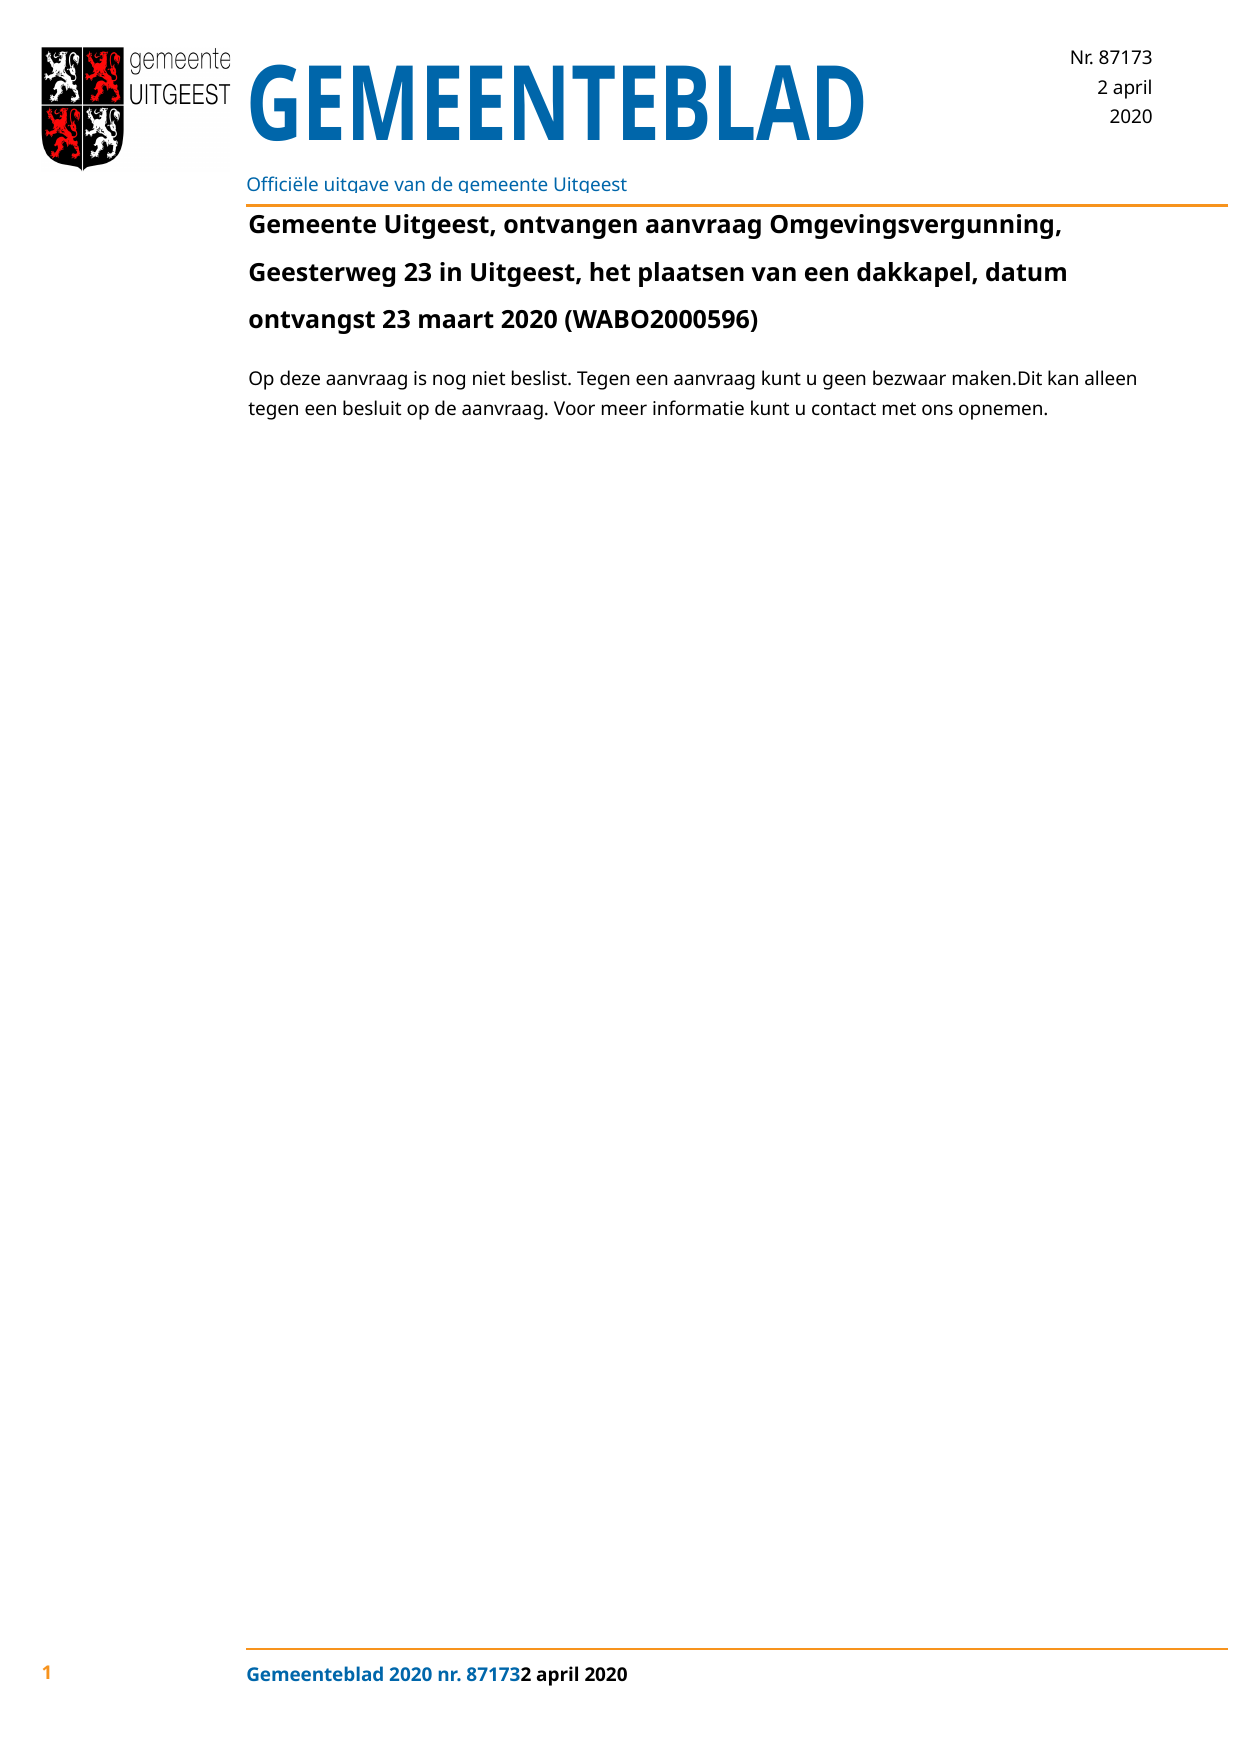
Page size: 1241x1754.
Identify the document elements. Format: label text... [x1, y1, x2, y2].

text Op deze aanvraag is nog niet beslist. Tegen een aanvraag kunt u geen bezwaar maken.Dit kan alleen tegen een besluit op de aanvraag. Voor meer informatie kunt u contact met ons opnemen. [248, 366, 1152, 421]
text Gemeente Uitgeest, ontvangen aanvraag Omgevingsvergunning, Geesterweg 23 in Uitgeest, het plaatsen van een dakkapel, datum ontvangst 23 maart 2020 (WABO2000596) [248, 207, 1152, 336]
picture [41, 47, 231, 172]
